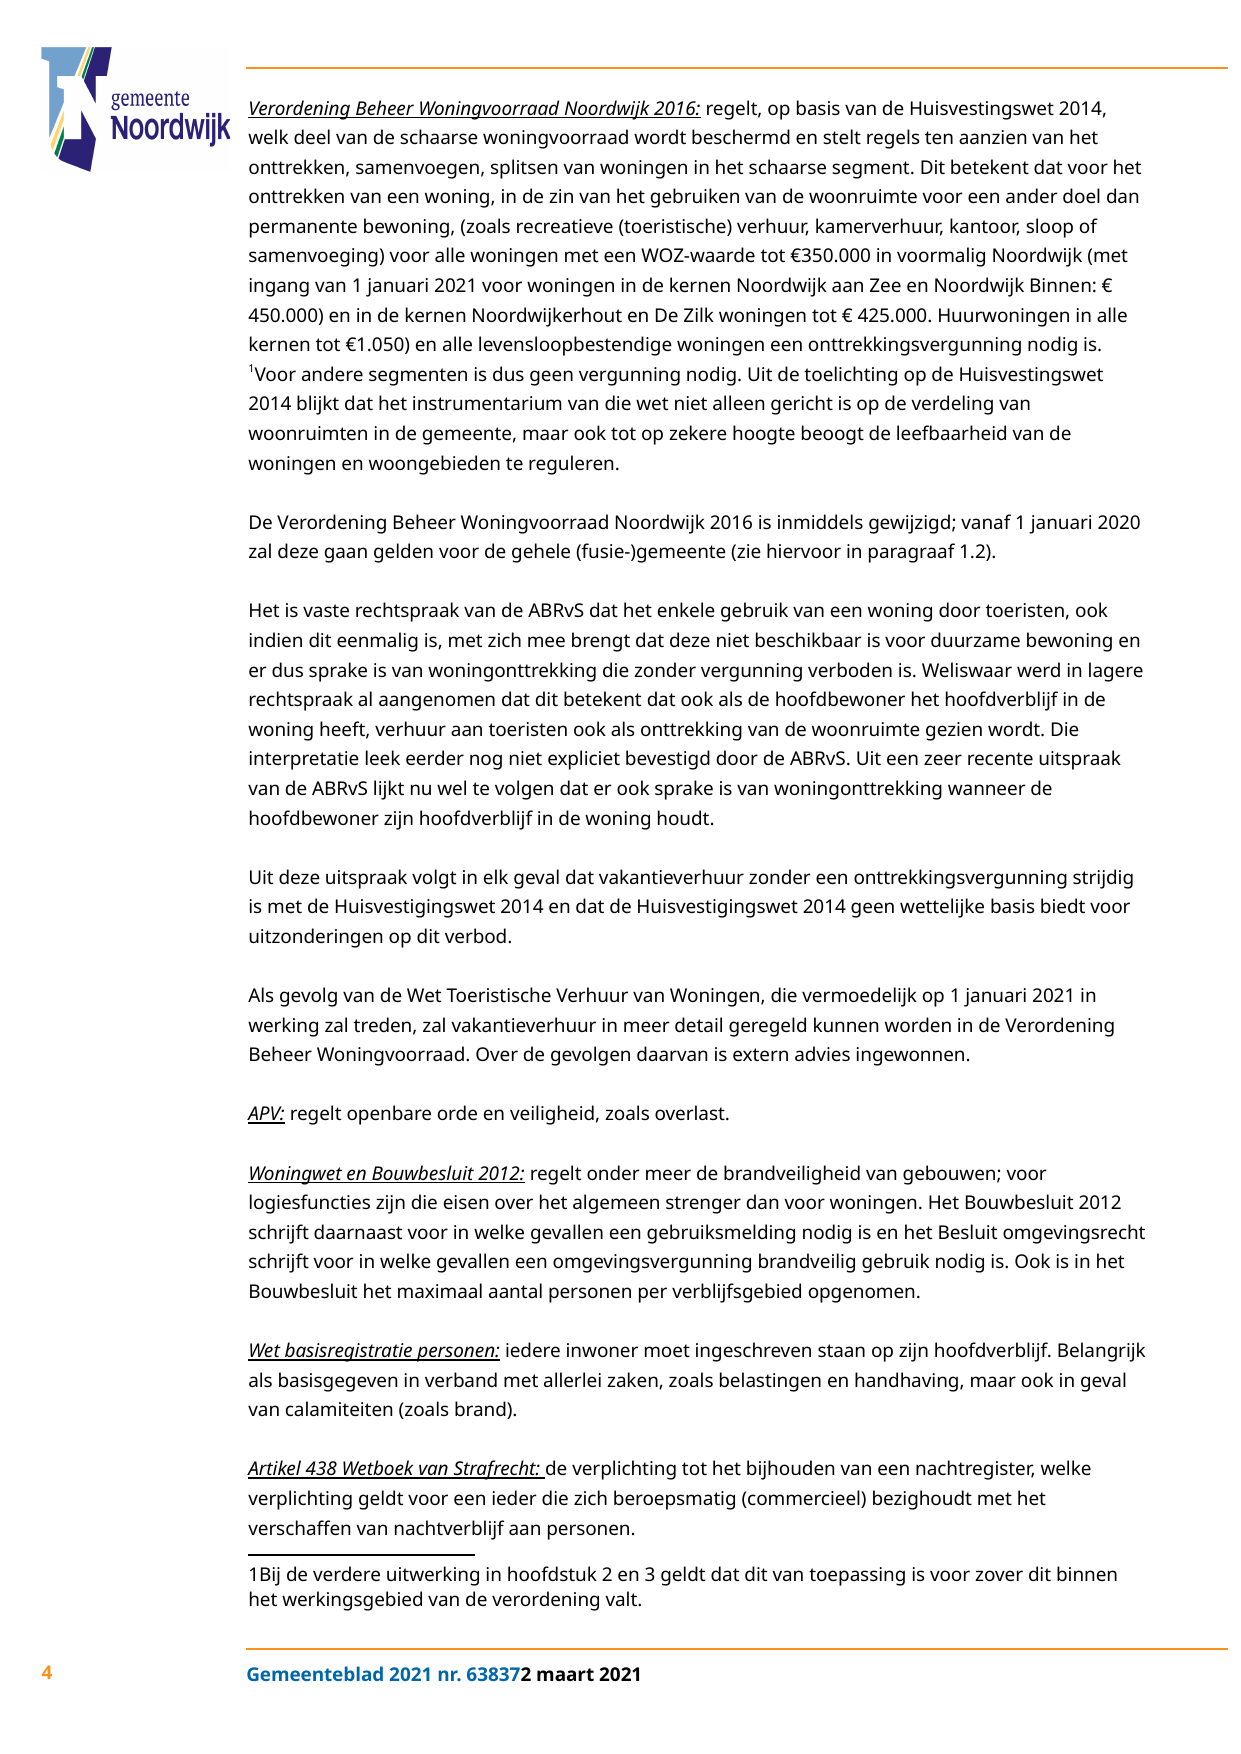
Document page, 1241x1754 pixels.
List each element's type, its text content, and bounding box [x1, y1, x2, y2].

text Bij de verdere uitwerking in hoofdstuk 2 en 3 geldt dat dit van toepassing is voor zover dit binnen het werkingsgebied van de verordening valt. [248, 1561, 1152, 1612]
text Het is vaste rechtspraak van de ABRvS dat het enkele gebruik van een woning door toeristen, ook indien dit eenmalig is, met zich mee brengt dat deze niet beschikbaar is voor duurzame bewoning en er dus sprake is van woningonttrekking die zonder vergunning verboden is. Weliswaar werd in lagere rechtspraak al aangenomen dat dit betekent dat ook als de hoofdbewoner het hoofdverblijf in de woning heeft, verhuur aan toeristen ook als onttrekking van de woonruimte gezien wordt. Die interpretatie leek eerder nog niet expliciet bevestigd door de ABRvS. Uit een zeer recente uitspraak van de ABRvS lijkt nu wel te volgen dat er ook sprake is van woningonttrekking wanneer de hoofdbewoner zijn hoofdverblijf in de woning houdt. [248, 598, 1152, 831]
text Artikel 438 Wetboek van Strafrecht: de verplichting tot het bijhouden van een nachtregister, welke verplichting geldt voor een ieder die zich beroepsmatig (commercieel) bezighoudt met het verschaffen van nachtverblijf aan personen. [248, 1456, 1152, 1541]
text Uit deze uitspraak volgt in elk geval dat vakantieverhuur zonder een onttrekkingsvergunning strijdig is met de Huisvestigingswet 2014 en dat de Huisvestigingswet 2014 geen wettelijke basis biedt voor uitzonderingen op dit verbod. [248, 864, 1152, 949]
picture [41, 47, 231, 172]
text De Verordening Beheer Woningvoorraad Noordwijk 2016 is inmiddels gewijzigd; vanaf 1 januari 2020 zal deze gaan gelden voor de gehele (fusie-)gemeente (zie hiervoor in paragraaf 1.2). [248, 509, 1152, 564]
text Als gevolg van de Wet Toeristische Verhuur van Woningen, die vermoedelijk op 1 januari 2021 in werking zal treden, zal vakantieverhuur in meer detail geregeld kunnen worden in de Verordening Beheer Woningvoorraad. Over de gevolgen daarvan is extern advies ingewonnen. [248, 982, 1152, 1067]
text Verordening Beheer Woningvoorraad Noordwijk 2016: regelt, op basis van de Huisvestingswet 2014, welk deel van de schaarse woningvoorraad wordt beschermd en stelt regels ten aanzien van het onttrekken, samenvoegen, splitsen van woningen in het schaarse segment. Dit betekent dat voor het onttrekken van een woning, in de zin van het gebruiken van de woonruimte voor een ander doel dan permanente bewoning, (zoals recreatieve (toeristische) verhuur, kamerverhuur, kantoor, sloop of samenvoeging) voor alle woningen met een WOZ-waarde tot €350.000 in voormalig Noordwijk (met ingang van 1 januari 2021 voor woningen in de kernen Noordwijk aan Zee en Noordwijk Binnen: € 450.000) en in de kernen Noordwijkerhout en De Zilk woningen tot € 425.000. Huurwoningen in alle kernen tot €1.050) en alle levensloopbestendige woningen een onttrekkingsvergunning nodig is. Voor andere segmenten is dus geen vergunning nodig. Uit de toelichting op de Huisvestingswet 2014 blijkt dat het instrumentarium van die wet niet alleen gericht is op de verdeling van woonruimten in de gemeente, maar ook tot op zekere hoogte beoogt de leefbaarheid van de woningen en woongebieden te reguleren. [248, 95, 1152, 476]
text Woningwet en Bouwbesluit 2012: regelt onder meer de brandveiligheid van gebouwen; voor logiesfuncties zijn die eisen over het algemeen strenger dan voor woningen. Het Bouwbesluit 2012 schrijft daarnaast voor in welke gevallen een gebruiksmelding nodig is en het Besluit omgevingsrecht schrijft voor in welke gevallen een omgevingsvergunning brandveilig gebruik nodig is. Ook is in het Bouwbesluit het maximaal aantal personen per verblijfsgebied opgenomen. [248, 1160, 1152, 1304]
text Wet basisregistratie personen: iedere inwoner moet ingeschreven staan op zijn hoofdverblijf. Belangrijk als basisgegeven in verband met allerlei zaken, zoals belastingen en handhaving, maar ook in geval van calamiteiten (zoals brand). [248, 1337, 1152, 1422]
text APV: regelt openbare orde en veiligheid, zoals overlast. [248, 1101, 1152, 1126]
